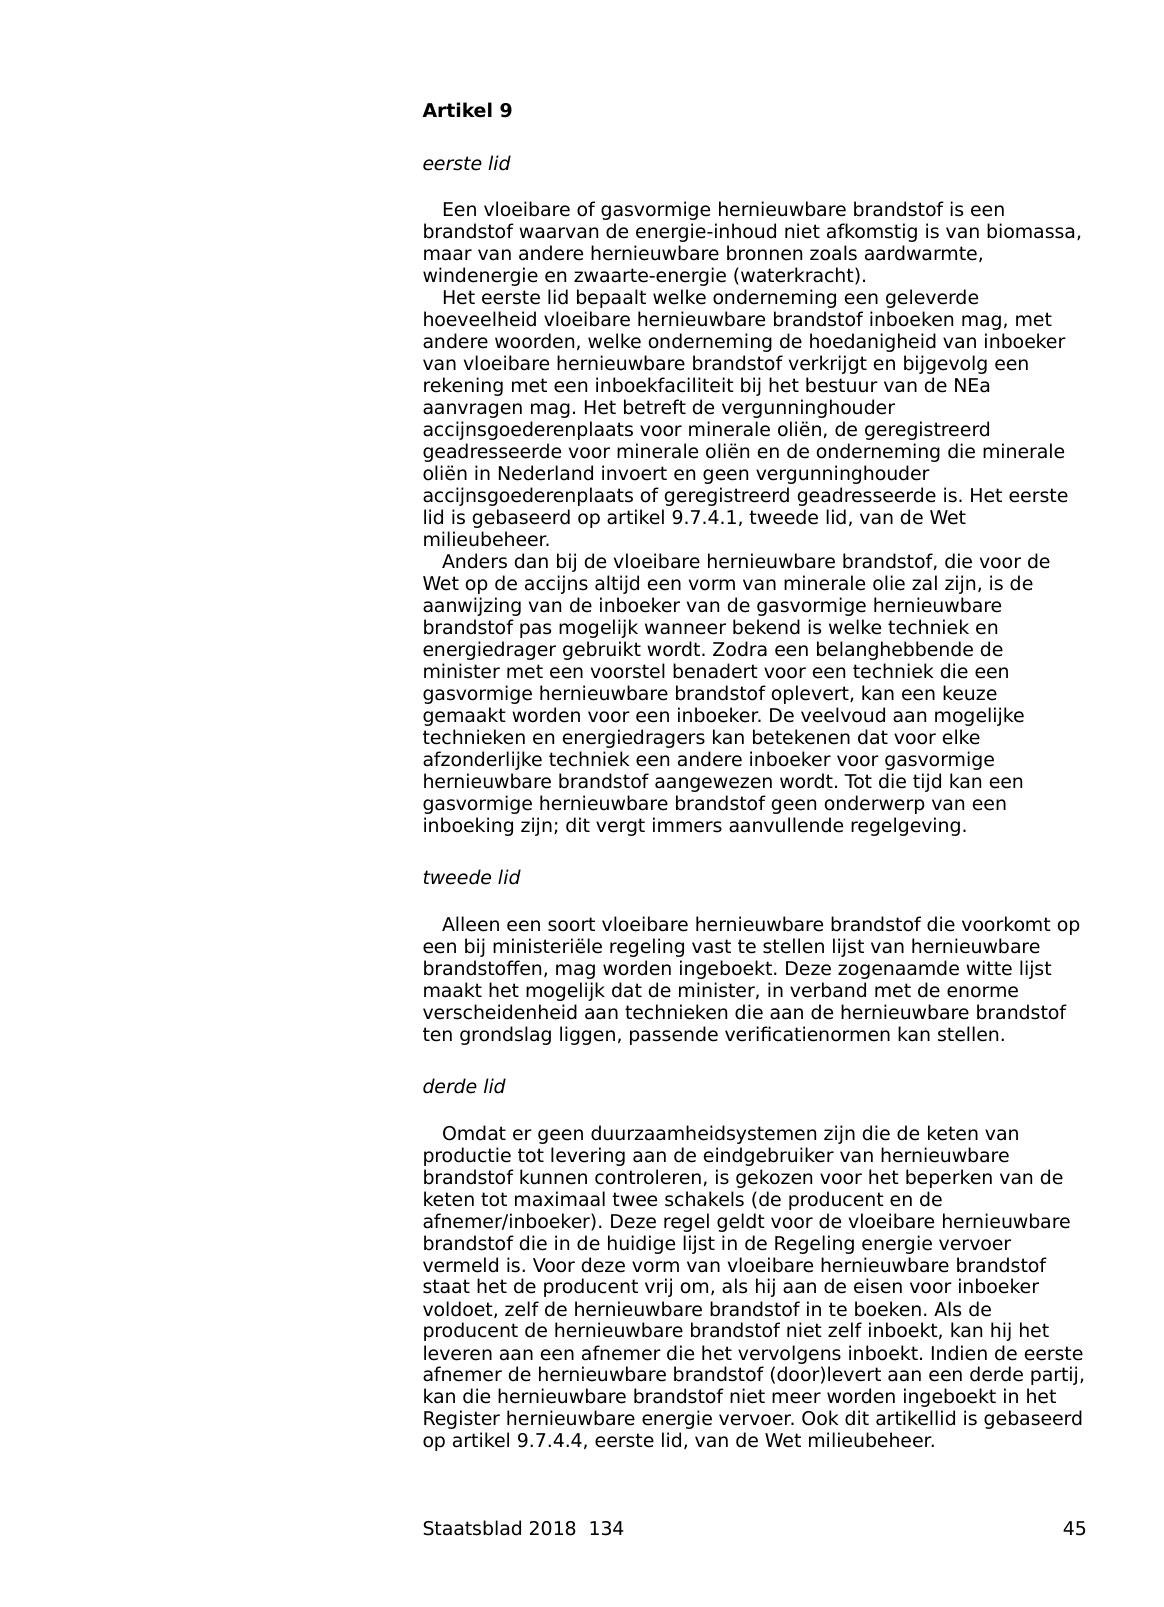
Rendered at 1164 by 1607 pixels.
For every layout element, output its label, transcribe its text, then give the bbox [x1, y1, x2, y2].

text Alleen een soort vloeibare hernieuwbare brandstof die voorkomt op een bij ministeriële regeling vast te stellen lijst van hernieuwbare brandstoffen, mag worden ingeboekt. Deze zogenaamde witte lijst maakt het mogelijk dat de minister, in verband met de enorme verscheidenheid aan technieken die aan de hernieuwbare brandstof ten grondslag liggen, passende verificatienormen kan stellen. [422, 914, 1087, 1046]
text Het eerste lid bepaalt welke onderneming een geleverde hoeveelheid vloeibare hernieuwbare brandstof inboeken mag, met andere woorden, welke onderneming de hoedanigheid van inboeker van vloeibare hernieuwbare brandstof verkrijgt en bijgevolg een rekening met een inboekfaciliteit bij het bestuur van de NEa aanvragen mag. Het betreft de vergunninghouder accijnsgoederenplaats voor minerale oliën, de geregistreerd geadresseerde voor minerale oliën en de onderneming die minerale oliën in Nederland invoert en geen vergunninghouder accijnsgoederenplaats of geregistreerd geadresseerde is. Het eerste lid is gebaseerd op artikel 9.7.4.1, tweede lid, van de Wet milieubeheer. [422, 287, 1087, 551]
subtitle tweede lid [422, 867, 1087, 889]
subtitle eerste lid [422, 152, 1087, 174]
subtitle Artikel 9 [422, 100, 1087, 122]
text Een vloeibare of gasvormige hernieuwbare brandstof is een brandstof waarvan de energie-inhoud niet afkomstig is van biomassa, maar van andere hernieuwbare bronnen zoals aardwarmte, windenergie en zwaarte-energie (waterkracht). [422, 199, 1087, 287]
text Omdat er geen duurzaamheidsystemen zijn die de keten van productie tot levering aan de eindgebruiker van hernieuwbare brandstof kunnen controleren, is gekozen voor het beperken van de keten tot maximaal twee schakels (de producent en de afnemer/inboeker). Deze regel geldt voor de vloeibare hernieuwbare brandstof die in de huidige lijst in de Regeling energie vervoer vermeld is. Voor deze vorm van vloeibare hernieuwbare brandstof staat het de producent vrij om, als hij aan de eisen voor inboeker voldoet, zelf de hernieuwbare brandstof in te boeken. Als de producent de hernieuwbare brandstof niet zelf inboekt, kan hij het leveren aan een afnemer die het vervolgens inboekt. Indien de eerste afnemer de hernieuwbare brandstof (door)levert aan een derde partij, kan die hernieuwbare brandstof niet meer worden ingeboekt in het Register hernieuwbare energie vervoer. Ook dit artikellid is gebaseerd op artikel 9.7.4.4, eerste lid, van de Wet milieubeheer. [422, 1123, 1087, 1452]
subtitle derde lid [422, 1076, 1087, 1098]
text Anders dan bij de vloeibare hernieuwbare brandstof, die voor de Wet op de accijns altijd een vorm van minerale olie zal zijn, is de aanwijzing van de inboeker van de gasvormige hernieuwbare brandstof pas mogelijk wanneer bekend is welke techniek en energiedrager gebruikt wordt. Zodra een belanghebbende de minister met een voorstel benadert voor een techniek die een gasvormige hernieuwbare brandstof oplevert, kan een keuze gemaakt worden voor een inboeker. De veelvoud aan mogelijke technieken en energiedragers kan betekenen dat voor elke afzonderlijke techniek een andere inboeker voor gasvormige hernieuwbare brandstof aangewezen wordt. Tot die tijd kan een gasvormige hernieuwbare brandstof geen onderwerp van een inboeking zijn; dit vergt immers aanvullende regelgeving. [422, 551, 1087, 837]
